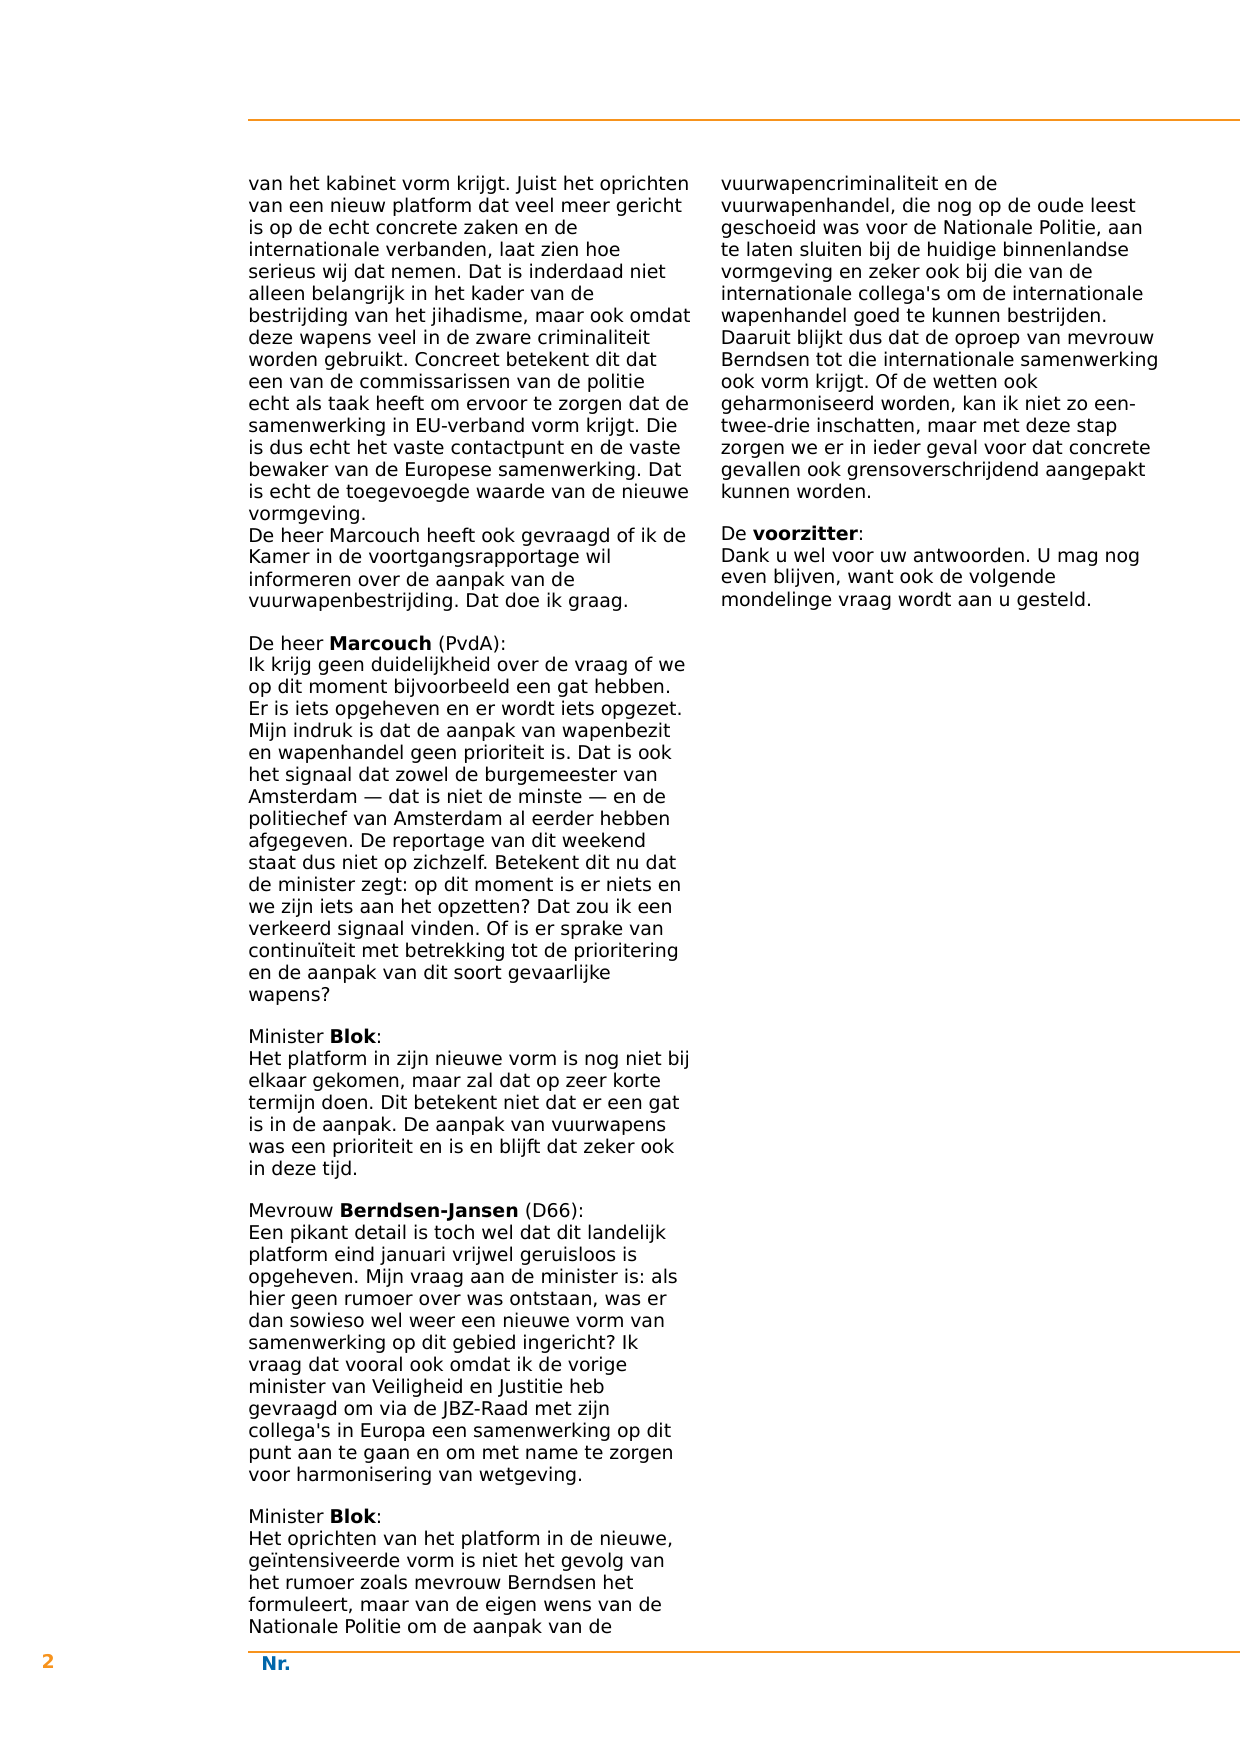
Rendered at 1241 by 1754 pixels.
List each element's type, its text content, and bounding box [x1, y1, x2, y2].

text Het oprichten van het platform in de nieuwe, geïntensiveerde vorm is niet het gevolg van het rumoer zoals mevrouw Berndsen het formuleert, maar van de eigen wens van de Nationale Politie om de aanpak van de [248, 1528, 691, 1637]
text De voorzitter: [721, 522, 1163, 544]
text Het platform in zijn nieuwe vorm is nog niet bij elkaar gekomen, maar zal dat op zeer korte termijn doen. Dit betekent niet dat er een gat is in de aanpak. De aanpak van vuurwapens was een prioriteit en is en blijft dat zeker ook in deze tijd. [248, 1048, 691, 1180]
text vuurwapencriminaliteit en de vuurwapenhandel, die nog op de oude leest geschoeid was voor de Nationale Politie, aan te laten sluiten bij de huidige binnenlandse vormgeving en zeker ook bij die van de internationale collega's om de internationale wapenhandel goed te kunnen bestrijden. Daaruit blijkt dus dat de oproep van mevrouw Berndsen tot die internationale samenwerking ook vorm krijgt. Of de wetten ook geharmoniseerd worden, kan ik niet zo een-twee-drie inschatten, maar met deze stap zorgen we er in ieder geval voor dat concrete gevallen ook grensoverschrijdend aangepakt kunnen worden. [721, 173, 1163, 502]
text Mevrouw Berndsen-Jansen (D66): [248, 1200, 691, 1222]
text van het kabinet vorm krijgt. Juist het oprichten van een nieuw platform dat veel meer gericht is op de echt concrete zaken en de internationale verbanden, laat zien hoe serieus wij dat nemen. Dat is inderdaad niet alleen belangrijk in het kader van de bestrijding van het jihadisme, maar ook omdat deze wapens veel in de zware criminaliteit worden gebruikt. Concreet betekent dit dat een van de commissarissen van de politie echt als taak heeft om ervoor te zorgen dat de samenwerking in EU-verband vorm krijgt. Die is dus echt het vaste contactpunt en de vaste bewaker van de Europese samenwerking. Dat is echt de toegevoegde waarde van de nieuwe vormgeving. [248, 173, 691, 524]
text Ik krijg geen duidelijkheid over de vraag of we op dit moment bijvoorbeeld een gat hebben. Er is iets opgeheven en er wordt iets opgezet. Mijn indruk is dat de aanpak van wapenbezit en wapenhandel geen prioriteit is. Dat is ook het signaal dat zowel de burgemeester van Amsterdam — dat is niet de minste — en de politiechef van Amsterdam al eerder hebben afgegeven. De reportage van dit weekend staat dus niet op zichzelf. Betekent dit nu dat de minister zegt: op dit moment is er niets en we zijn iets aan het opzetten? Dat zou ik een verkeerd signaal vinden. Of is er sprake van continuïteit met betrekking tot de prioritering en de aanpak van dit soort gevaarlijke wapens? [248, 654, 691, 1006]
text Dank u wel voor uw antwoorden. U mag nog even blijven, want ook de volgende mondelinge vraag wordt aan u gesteld. [721, 544, 1163, 610]
text Minister Blok: [248, 1506, 691, 1528]
text De heer Marcouch heeft ook gevraagd of ik de Kamer in de voortgangsrapportage wil informeren over de aanpak van de vuurwapenbestrijding. Dat doe ik graag. [248, 524, 691, 612]
text De heer Marcouch (PvdA): [248, 632, 691, 654]
text Minister Blok: [248, 1026, 691, 1048]
text Een pikant detail is toch wel dat dit landelijk platform eind januari vrijwel geruisloos is opgeheven. Mijn vraag aan de minister is: als hier geen rumoer over was ontstaan, was er dan sowieso wel weer een nieuwe vorm van samenwerking op dit gebied ingericht? Ik vraag dat vooral ook omdat ik de vorige minister van Veiligheid en Justitie heb gevraagd om via de JBZ-Raad met zijn collega's in Europa een samenwerking op dit punt aan te gaan en om met name te zorgen voor harmonisering van wetgeving. [248, 1222, 691, 1486]
